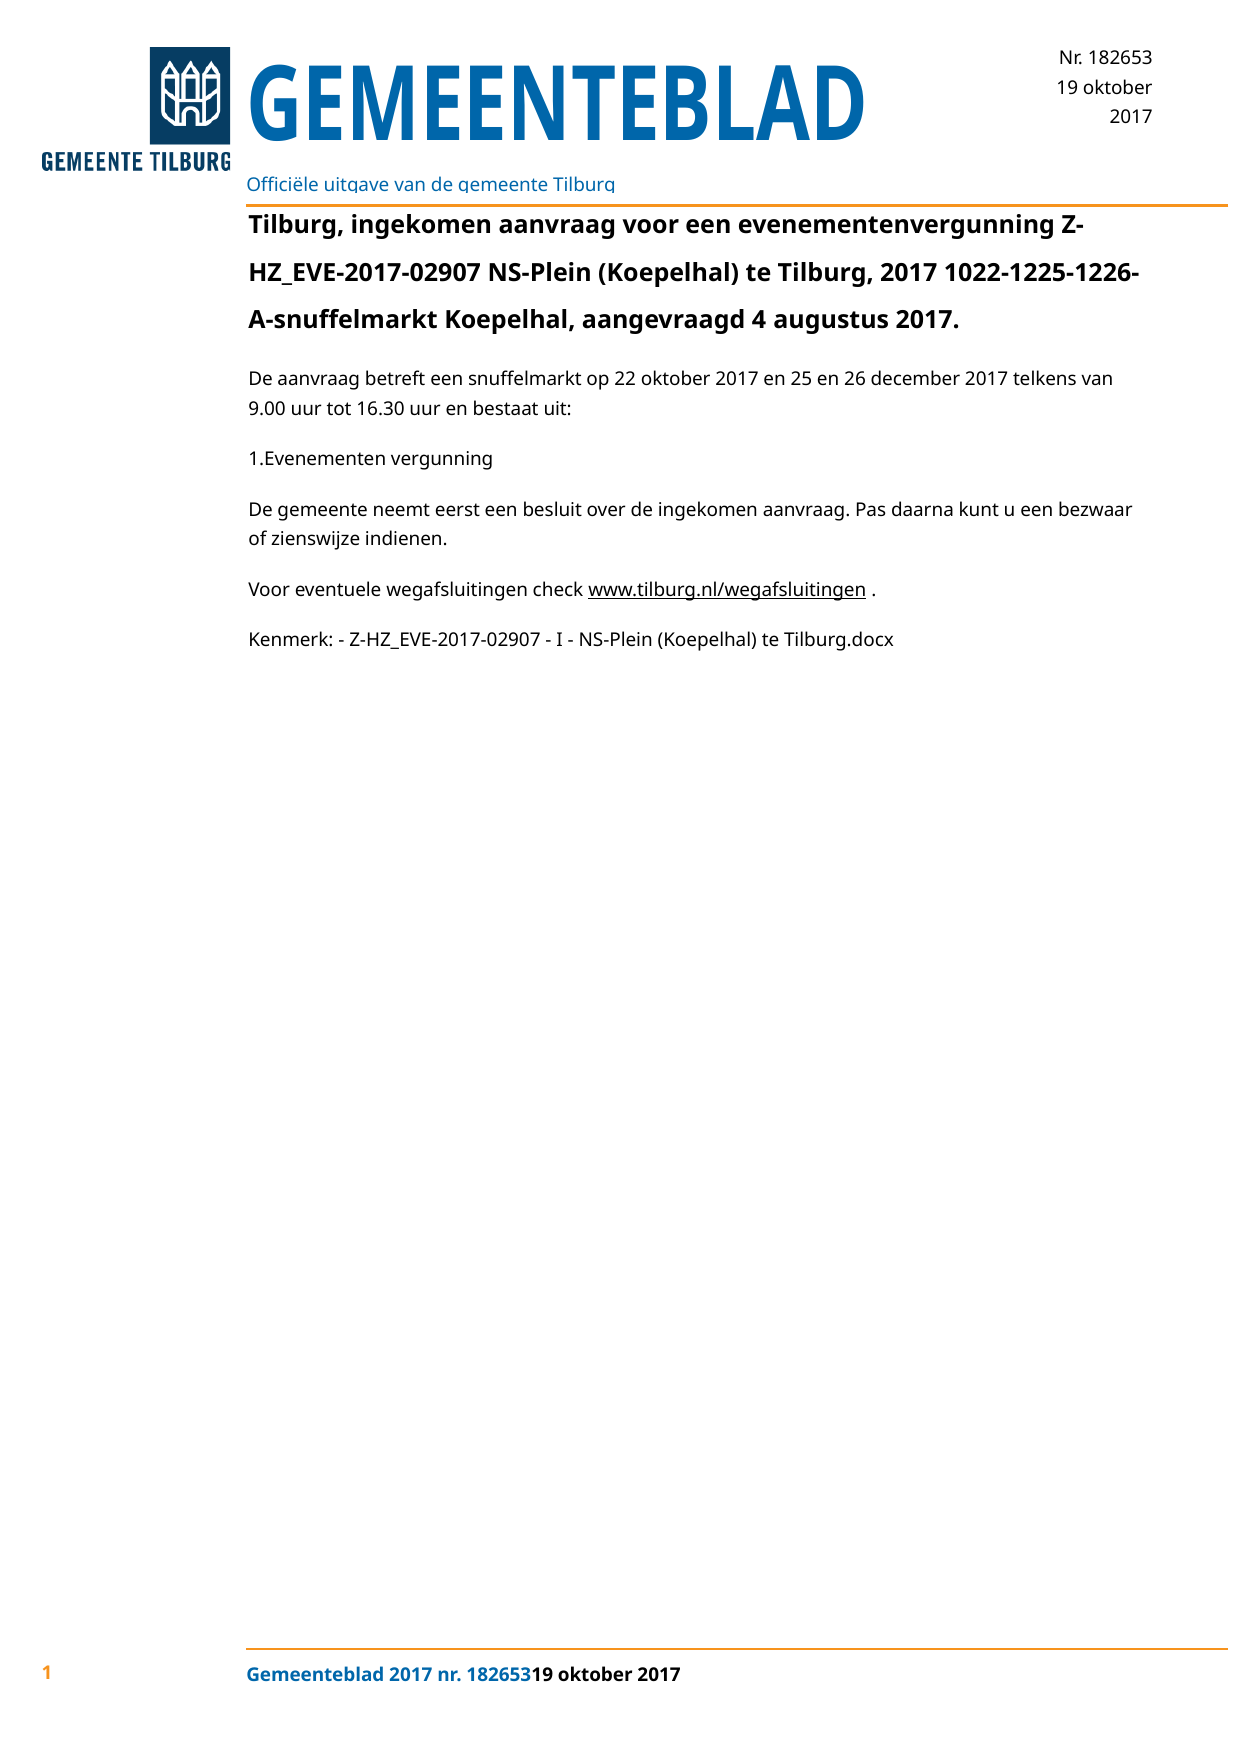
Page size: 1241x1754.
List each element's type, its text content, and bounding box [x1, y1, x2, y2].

text 1.Evenementen vergunning [248, 446, 1152, 471]
text Voor eventuele wegafsluitingen check www.tilburg.nl/wegafsluitingen . [248, 576, 1152, 602]
text Tilburg, ingekomen aanvraag voor een evenementenvergunning Z-HZ_EVE-2017-02907 NS-Plein (Koepelhal) te Tilburg, 2017 1022-1225-1226-A-snuffelmarkt Koepelhal, aangevraagd 4 augustus 2017. [248, 207, 1152, 336]
text De gemeente neemt eerst een besluit over de ingekomen aanvraag. Pas daarna kunt u een bezwaar of zienswijze indienen. [248, 496, 1152, 551]
picture [41, 47, 231, 172]
text De aanvraag betreft een snuffelmarkt op 22 oktober 2017 en 25 en 26 december 2017 telkens van 9.00 uur tot 16.30 uur en bestaat uit: [248, 366, 1152, 421]
text Kenmerk: - Z-HZ_EVE-2017-02907 - I - NS-Plein (Koepelhal) te Tilburg.docx [248, 626, 1152, 652]
